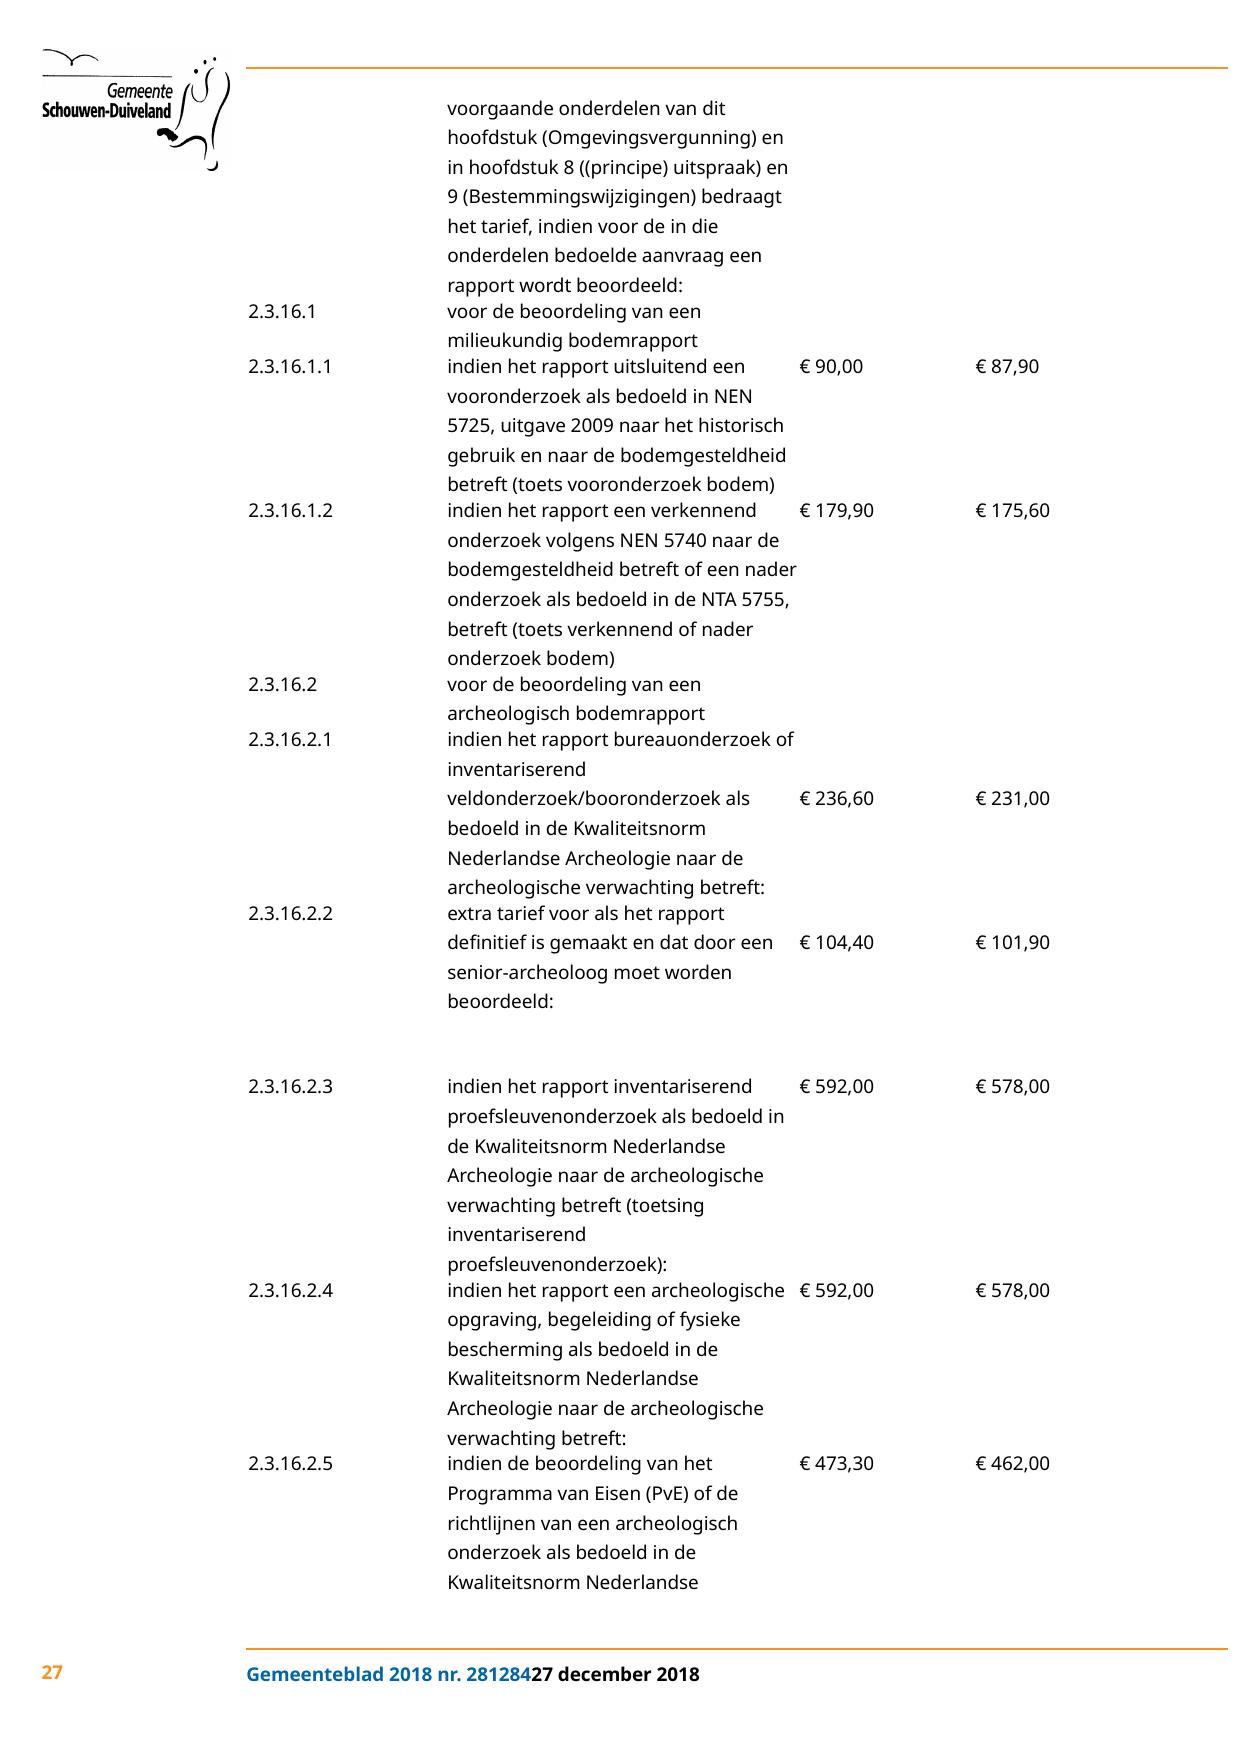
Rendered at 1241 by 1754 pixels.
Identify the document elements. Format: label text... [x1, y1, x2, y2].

table_cell [799, 671, 975, 726]
table_cell indien de beoordeling van het Programma van Eisen (PvE) of de richtlijnen van een archeologisch onderzoek als bedoeld in de Kwaliteitsnorm Nederlandse [447, 1451, 799, 1594]
table_cell 2.3.16.1 [248, 298, 447, 353]
picture [41, 47, 231, 172]
table_cell voor de beoordeling van een milieukundig bodemrapport [447, 298, 799, 353]
table_cell [799, 95, 975, 298]
table_cell € 104,40 [799, 900, 975, 1074]
table_cell € 231,00 [975, 726, 1152, 900]
table_cell [799, 298, 975, 353]
table_cell voorgaande onderdelen van dit hoofdstuk (Omgevingsvergunning) en in hoofdstuk 8 ((principe) uitspraak) en 9 (Bestemmingswijzigingen) bedraagt het tarief, indien voor de in die onderdelen bedoelde aanvraag een rapport wordt beoordeeld: [447, 95, 799, 298]
table_cell 2.3.16.2 [248, 671, 447, 726]
table_cell € 236,60 [799, 726, 975, 900]
table_cell € 592,00 [799, 1277, 975, 1451]
table_cell [975, 671, 1152, 726]
table_cell 2.3.16.2.4 [248, 1277, 447, 1451]
table_cell € 87,90 [975, 353, 1152, 497]
table_cell 2.3.16.1.2 [248, 498, 447, 671]
table_cell [248, 95, 447, 298]
table_cell 2.3.16.1.1 [248, 353, 447, 497]
table_cell € 578,00 [975, 1074, 1152, 1277]
table_cell € 101,90 [975, 900, 1152, 1074]
table_cell 2.3.16.2.5 [248, 1451, 447, 1594]
table_cell 2.3.16.2.2 [248, 900, 447, 1074]
table_cell extra tarief voor als het rapport definitief is gemaakt en dat door een senior-archeoloog moet worden beoordeeld: [447, 900, 799, 1074]
table_cell indien het rapport een archeologische opgraving, begeleiding of fysieke bescherming als bedoeld in de Kwaliteitsnorm Nederlandse Archeologie naar de archeologische verwachting betreft: [447, 1277, 799, 1451]
table_cell voor de beoordeling van een archeologisch bodemrapport [447, 671, 799, 726]
table_cell € 578,00 [975, 1277, 1152, 1451]
table_cell € 592,00 [799, 1074, 975, 1277]
table_cell € 175,60 [975, 498, 1152, 671]
table_cell € 473,30 [799, 1451, 975, 1594]
table_cell € 90,00 [799, 353, 975, 497]
table_cell € 179,90 [799, 498, 975, 671]
table_cell 2.3.16.2.3 [248, 1074, 447, 1277]
table_cell € 462,00 [975, 1451, 1152, 1594]
table_cell indien het rapport bureauonderzoek of inventariserend veldonderzoek/booronderzoek als bedoeld in de Kwaliteitsnorm Nederlandse Archeologie naar de archeologische verwachting betreft: [447, 726, 799, 900]
table_cell indien het rapport uitsluitend een vooronderzoek als bedoeld in NEN 5725, uitgave 2009 naar het historisch gebruik en naar de bodemgesteldheid betreft (toets vooronderzoek bodem) [447, 353, 799, 497]
table_cell indien het rapport een verkennend onderzoek volgens NEN 5740 naar de bodemgesteldheid betreft of een nader onderzoek als bedoeld in de NTA 5755, betreft (toets verkennend of nader onderzoek bodem) [447, 498, 799, 671]
table_cell [975, 95, 1152, 298]
table_cell 2.3.16.2.1 [248, 726, 447, 900]
table_cell [975, 298, 1152, 353]
table_cell indien het rapport inventariserend proefsleuvenonderzoek als bedoeld in de Kwaliteitsnorm Nederlandse Archeologie naar de archeologische verwachting betreft (toetsing inventariserend proefsleuvenonderzoek): [447, 1074, 799, 1277]
